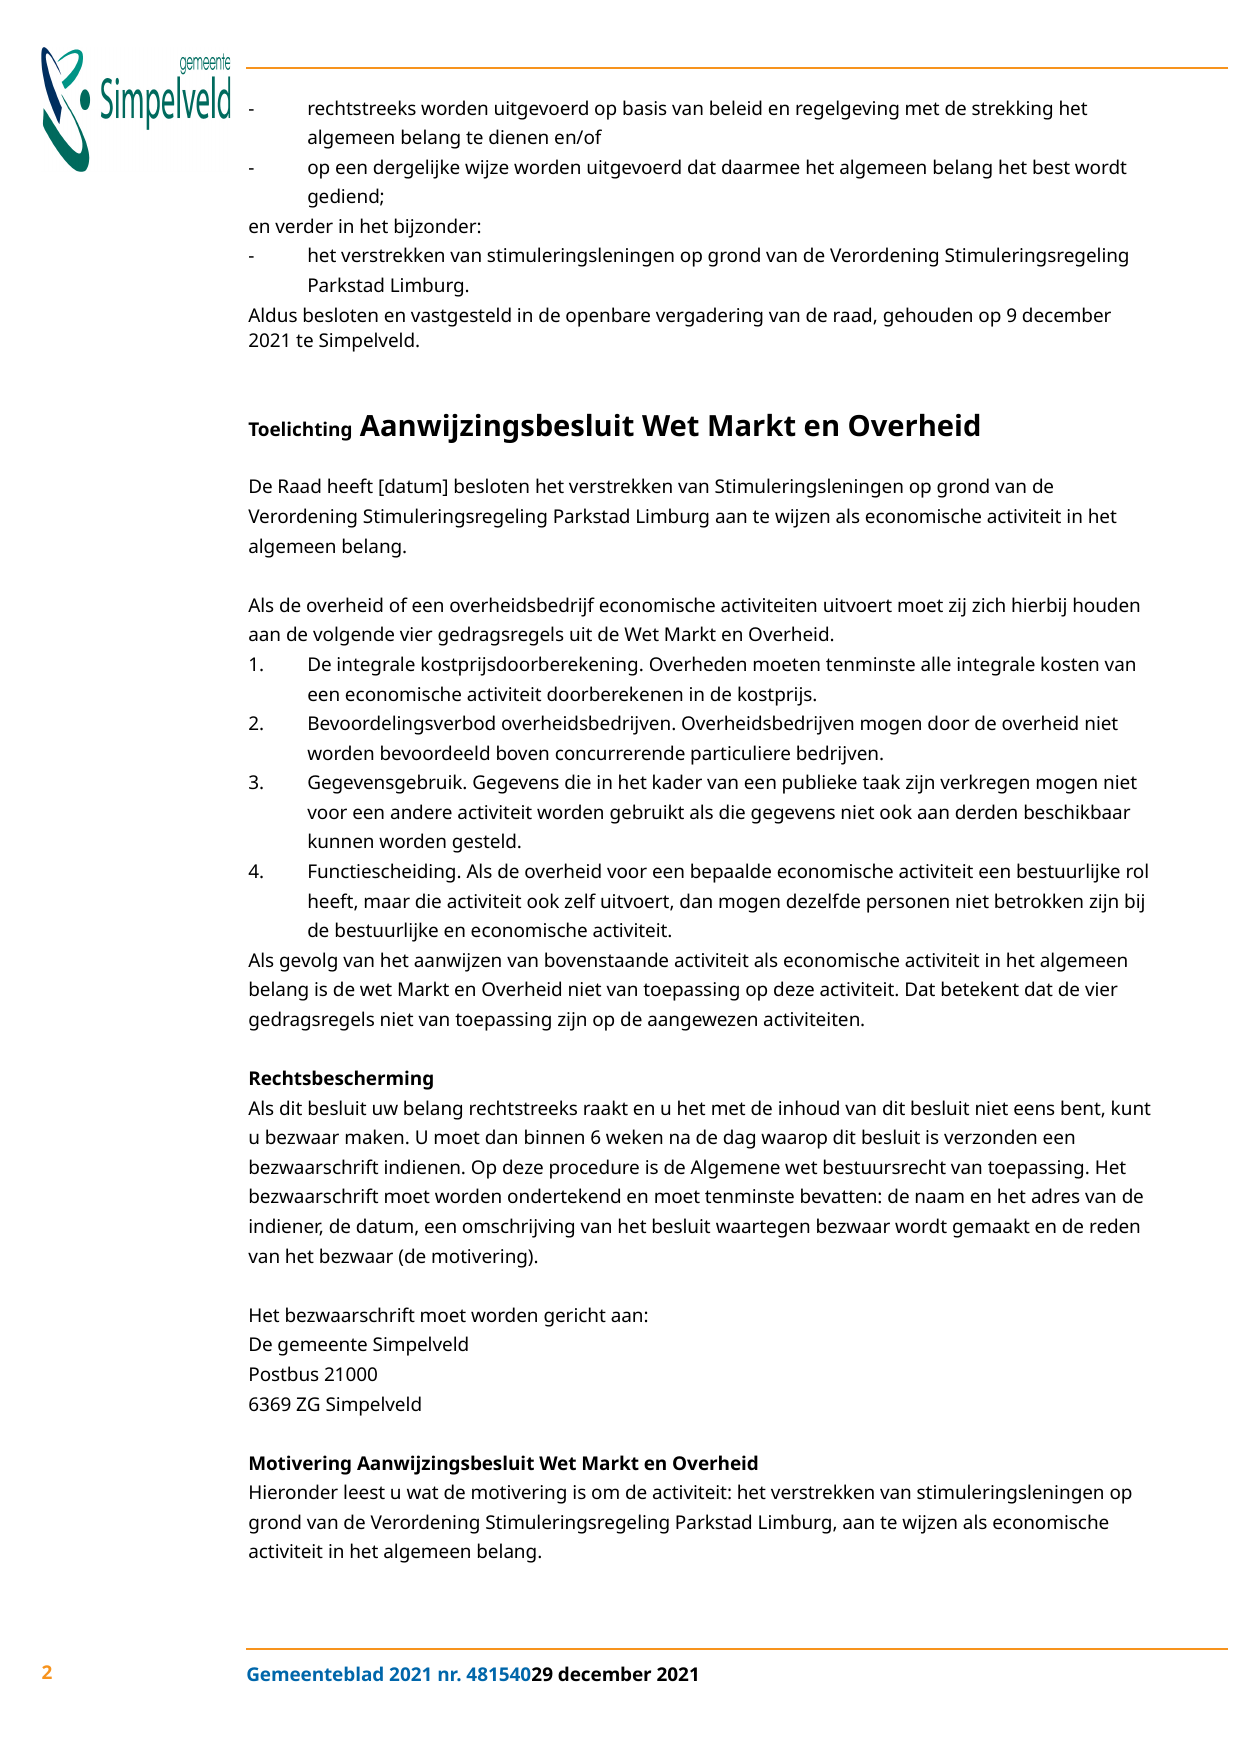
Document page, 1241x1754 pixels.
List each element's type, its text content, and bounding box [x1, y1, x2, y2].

text Als dit besluit uw belang rechtstreeks raakt en u het met de inhoud van dit besluit niet eens bent, kunt u bezwaar maken. U moet dan binnen 6 weken na de dag waarop dit besluit is verzonden een bezwaarschrift indienen. Op deze procedure is de Algemene wet bestuursrecht van toepassing. Het bezwaarschrift moet worden ondertekend en moet tenminste bevatten: de naam en het adres van de indiener, de datum, een omschrijving van het besluit waartegen bezwaar wordt gemaakt en de reden van het bezwaar (de motivering). [248, 1095, 1152, 1268]
text Hieronder leest u wat de motivering is om de activiteit: het verstrekken van stimuleringsleningen op grond van de Verordening Stimuleringsregeling Parkstad Limburg, aan te wijzen als economische activiteit in het algemeen belang. [248, 1479, 1152, 1564]
text Toelichting Aanwijzingsbesluit Wet Markt en Overheid [248, 405, 1152, 444]
text Postbus 21000 [248, 1361, 1152, 1387]
list het verstrekken van stimuleringsleningen op grond van de Verordening Stimuleringsregeling Parkstad Limburg. [248, 243, 1152, 298]
text De gemeente Simpelveld [248, 1332, 1152, 1357]
list op een dergelijke wijze worden uitgevoerd dat daarmee het algemeen belang het best wordt gediend; [248, 154, 1152, 209]
text Als gevolg van het aanwijzen van bovenstaande activiteit als economische activiteit in het algemeen belang is de wet Markt en Overheid niet van toepassing op deze activiteit. Dat betekent dat de vier gedragsregels niet van toepassing zijn op de aangewezen activiteiten. [248, 947, 1152, 1032]
list rechtstreeks worden uitgevoerd op basis van beleid en regelgeving met de strekking het algemeen belang te dienen en/of [248, 95, 1152, 150]
list De integrale kostprijsdoorberekening. Overheden moeten tenminste alle integrale kosten van een economische activiteit doorberekenen in de kostprijs. [248, 651, 1152, 706]
text De Raad heeft [datum] besloten het verstrekken van Stimuleringsleningen op grond van de Verordening Stimuleringsregeling Parkstad Limburg aan te wijzen als economische activiteit in het algemeen belang. [248, 474, 1152, 558]
text Als de overheid of een overheidsbedrijf economische activiteiten uitvoert moet zij zich hierbij houden aan de volgende vier gedragsregels uit de Wet Markt en Overheid. [248, 592, 1152, 647]
text en verder in het bijzonder: [248, 213, 1152, 239]
text Rechtsbescherming [248, 1065, 1152, 1091]
list Gegevensgebruik. Gegevens die in het kader van een publieke taak zijn verkregen mogen niet voor een andere activiteit worden gebruikt als die gegevens niet ook aan derden beschikbaar kunnen worden gesteld. [248, 769, 1152, 854]
text Het bezwaarschrift moet worden gericht aan: [248, 1302, 1152, 1328]
text Motivering Aanwijzingsbesluit Wet Markt en Overheid [248, 1450, 1152, 1476]
list Bevoordelingsverbod overheidsbedrijven. Overheidsbedrijven mogen door de overheid niet worden bevoordeeld boven concurrerende particuliere bedrijven. [248, 710, 1152, 766]
list Functiescheiding. Als de overheid voor een bepaalde economische activiteit een bestuurlijke rol heeft, maar die activiteit ook zelf uitvoert, dan mogen dezelfde personen niet betrokken zijn bij de bestuurlijke en economische activiteit. [248, 858, 1152, 943]
text 6369 ZG Simpelveld [248, 1391, 1152, 1416]
picture [41, 47, 231, 172]
text Aldus besloten en vastgesteld in de openbare vergadering van de raad, gehouden op 9 december 2021 te Simpelveld. [248, 302, 1152, 353]
